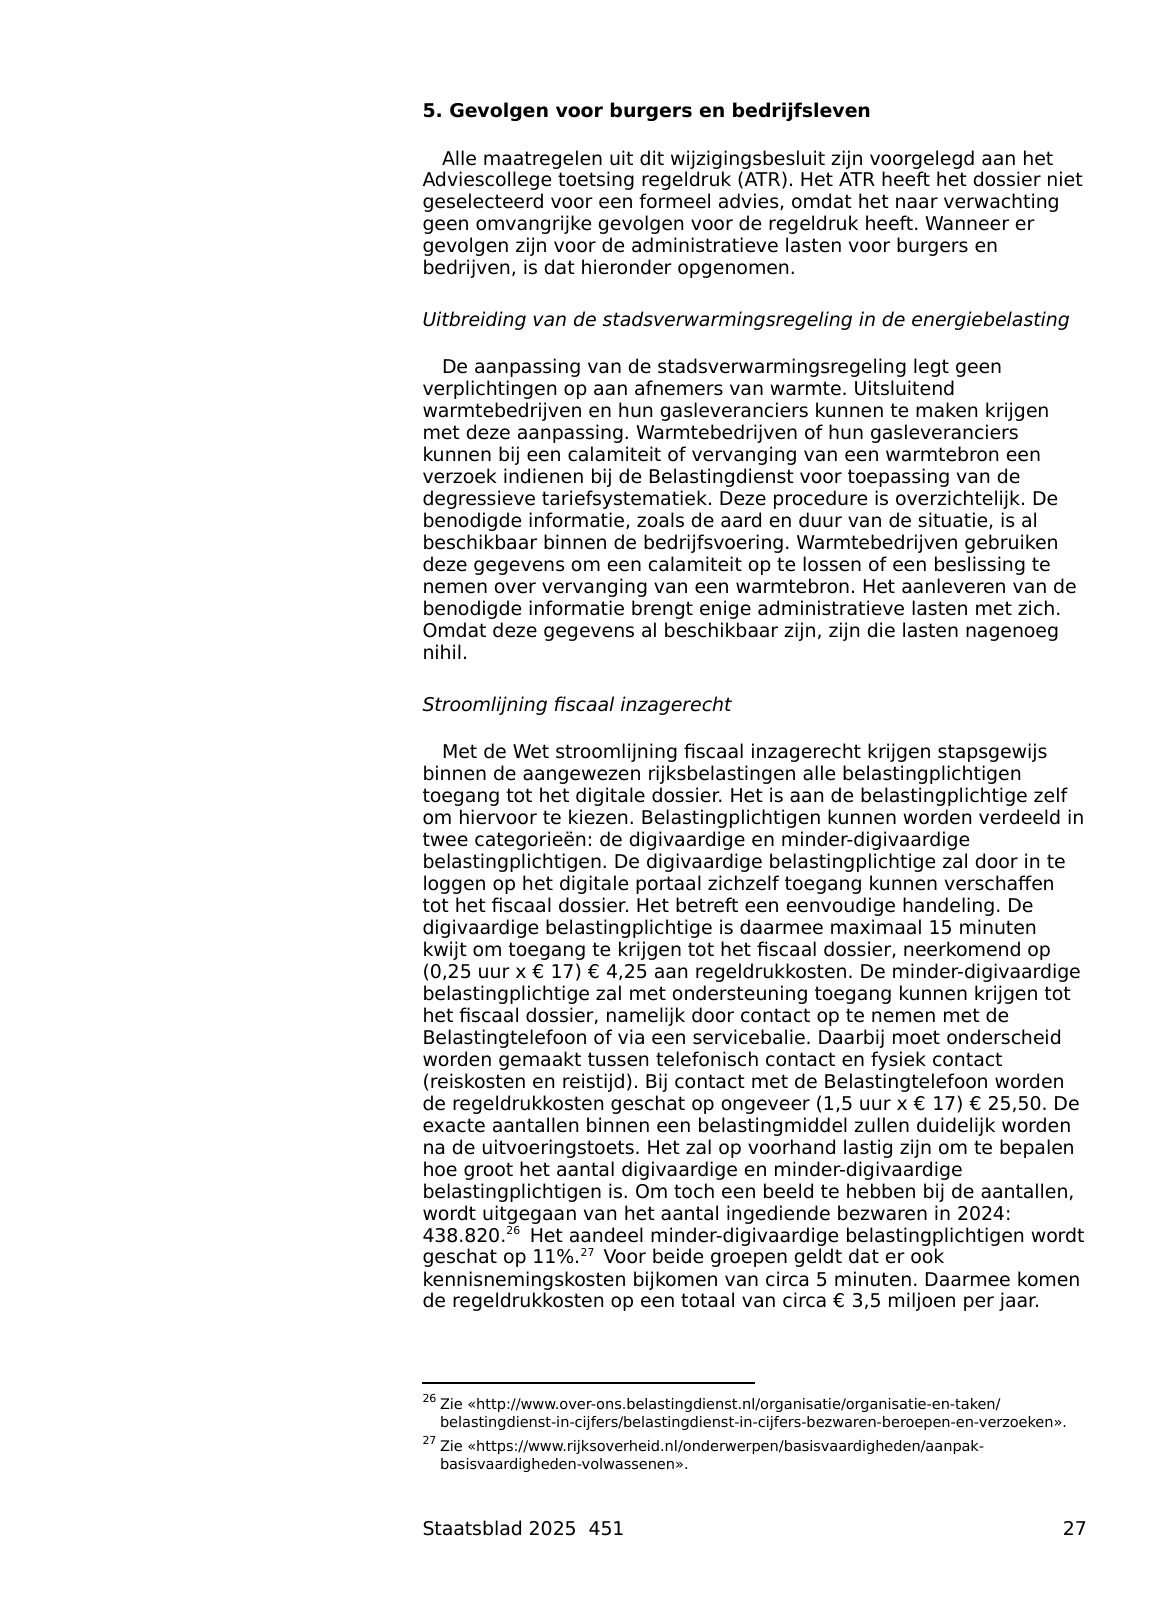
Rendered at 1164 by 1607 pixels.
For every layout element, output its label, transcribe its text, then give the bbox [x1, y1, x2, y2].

text Met de Wet stroomlijning fiscaal inzagerecht krijgen stapsgewijs binnen de aangewezen rijksbelastingen alle belastingplichtigen toegang tot het digitale dossier. Het is aan de belastingplichtige zelf om hiervoor te kiezen. Belastingplichtigen kunnen worden verdeeld in twee categorieën: de digivaardige en minder-digivaardige belastingplichtigen. De digivaardige belastingplichtige zal door in te loggen op het digitale portaal zichzelf toegang kunnen verschaffen tot het fiscaal dossier. Het betreft een eenvoudige handeling. De digivaardige belastingplichtige is daarmee maximaal 15 minuten kwijt om toegang te krijgen tot het fiscaal dossier, neerkomend op (0,25 uur x € 17) € 4,25 aan regeldrukkosten. De minder-digivaardige belastingplichtige zal met ondersteuning toegang kunnen krijgen tot het fiscaal dossier, namelijk door contact op te nemen met de Belastingtelefoon of via een servicebalie. Daarbij moet onderscheid worden gemaakt tussen telefonisch contact en fysiek contact (reiskosten en reistijd). Bij contact met de Belastingtelefoon worden de regeldrukkosten geschat op ongeveer (1,5 uur x € 17) € 25,50. De exacte aantallen binnen een belastingmiddel zullen duidelijk worden na de uitvoeringstoets. Het zal op voorhand lastig zijn om te bepalen hoe groot het aantal digivaardige en minder-digivaardige belastingplichtigen is. Om toch een beeld te hebben bij de aantallen, wordt uitgegaan van het aantal ingediende bezwaren in 2024: 438.820. Het aandeel minder-digivaardige belastingplichtigen wordt geschat op 11%. Voor beide groepen geldt dat er ook kennisnemingskosten bijkomen van circa 5 minuten. Daarmee komen de regeldrukkosten op een totaal van circa € 3,5 miljoen per jaar. [422, 741, 1087, 1312]
text Zie «https://www.rijksoverheid.nl/onderwerpen/basisvaardigheden/aanpak-basisvaardigheden-volwassenen». [422, 1434, 1087, 1473]
subtitle 5. Gevolgen voor burgers en bedrijfsleven [422, 100, 1087, 122]
text De aanpassing van de stadsverwarmingsregeling legt geen verplichtingen op aan afnemers van warmte. Uitsluitend warmtebedrijven en hun gasleveranciers kunnen te maken krijgen met deze aanpassing. Warmtebedrijven of hun gasleveranciers kunnen bij een calamiteit of vervanging van een warmtebron een verzoek indienen bij de Belastingdienst voor toepassing van de degressieve tariefsystematiek. Deze procedure is overzichtelijk. De benodigde informatie, zoals de aard en duur van de situatie, is al beschikbaar binnen de bedrijfsvoering. Warmtebedrijven gebruiken deze gegevens om een calamiteit op te lossen of een beslissing te nemen over vervanging van een warmtebron. Het aanleveren van de benodigde informatie brengt enige administratieve lasten met zich. Omdat deze gegevens al beschikbaar zijn, zijn die lasten nagenoeg nihil. [422, 356, 1087, 664]
text Alle maatregelen uit dit wijzigingsbesluit zijn voorgelegd aan het Adviescollege toetsing regeldruk (ATR). Het ATR heeft het dossier niet geselecteerd voor een formeel advies, omdat het naar verwachting geen omvangrijke gevolgen voor de regeldruk heeft. Wanneer er gevolgen zijn voor de administratieve lasten voor burgers en bedrijven, is dat hieronder opgenomen. [422, 147, 1087, 279]
text Zie «http://www.over-ons.belastingdienst.nl/organisatie/organisatie-en-taken/belastingdienst-in-cijfers/belastingdienst-in-cijfers-bezwaren-beroepen-en-verzoeken». [422, 1392, 1087, 1431]
subtitle Uitbreiding van de stadsverwarmingsregeling in de energiebelasting [422, 309, 1087, 331]
subtitle Stroomlijning fiscaal inzagerecht [422, 694, 1087, 716]
